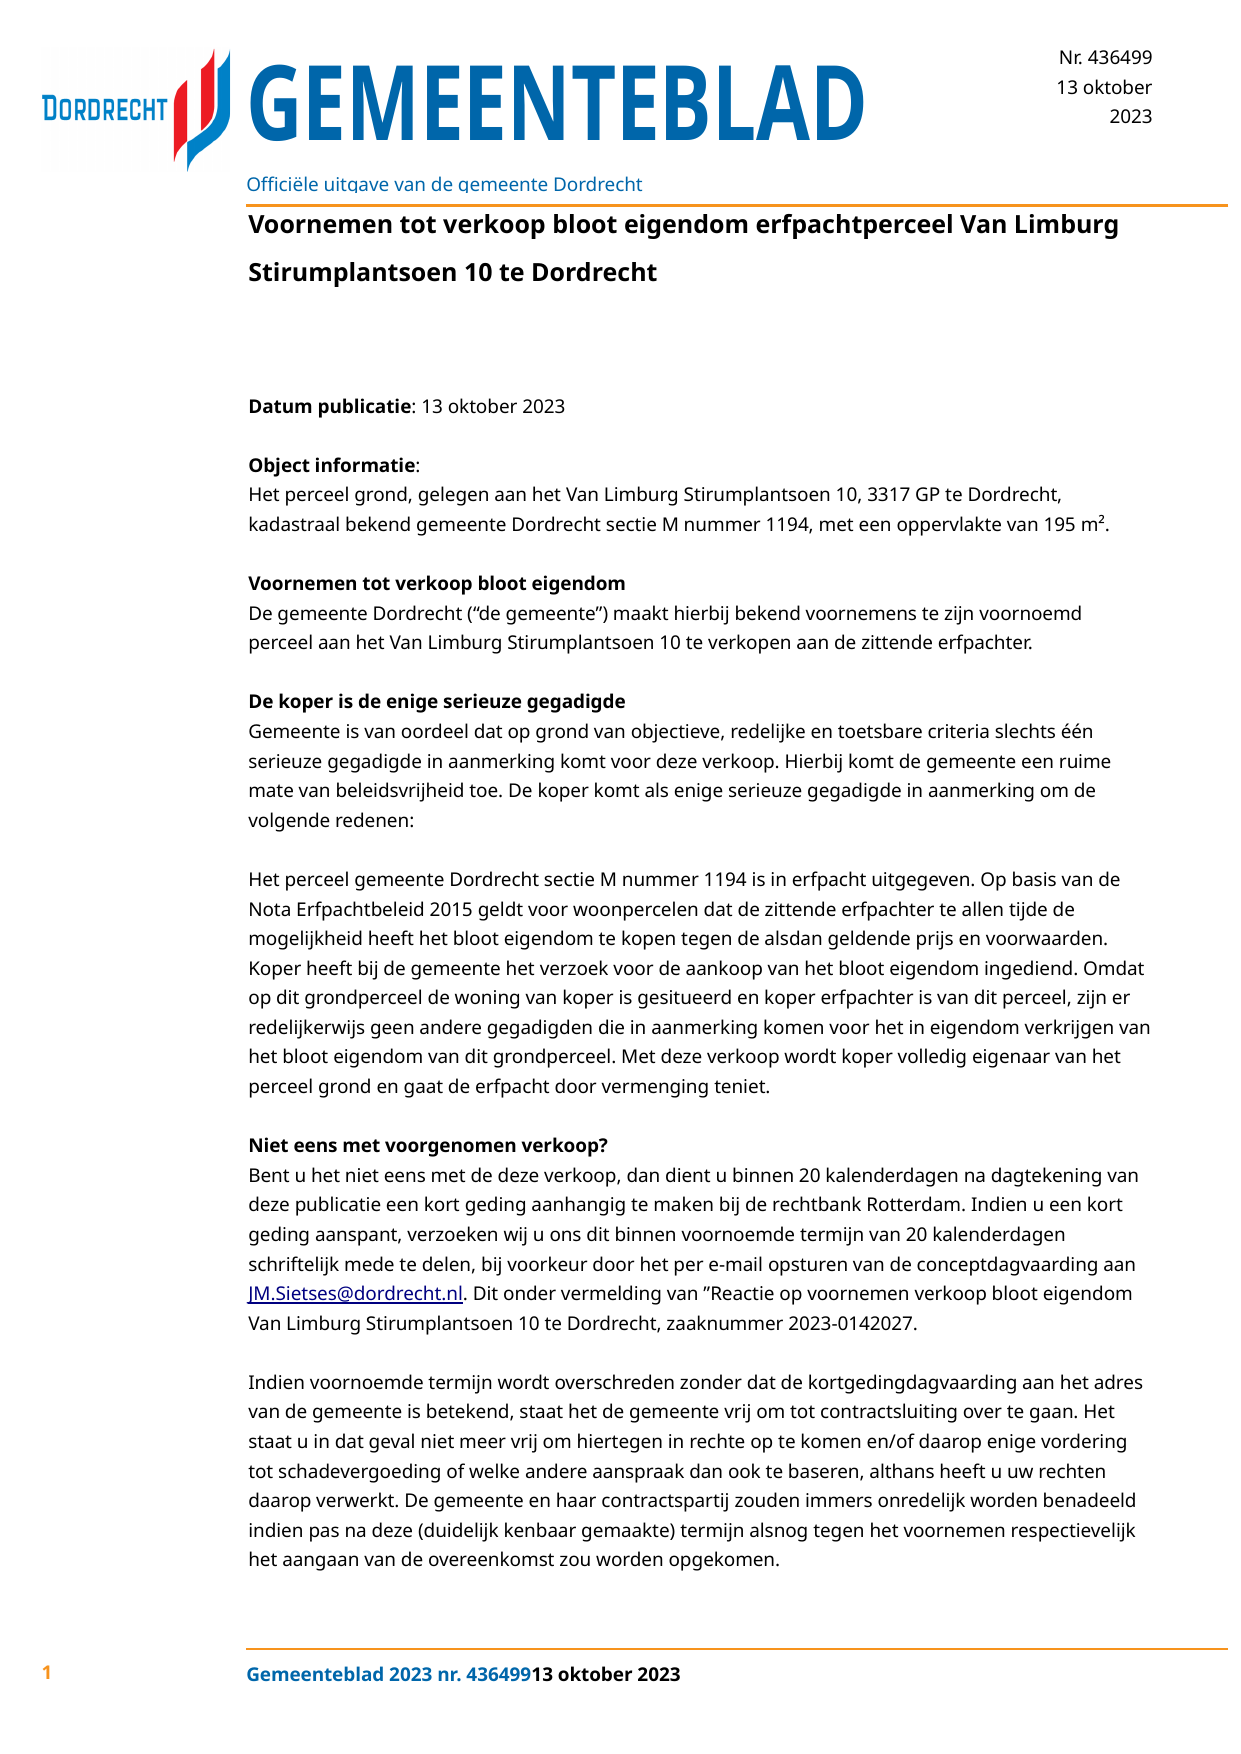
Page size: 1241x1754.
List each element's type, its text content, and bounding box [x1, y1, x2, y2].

text De koper is de enige serieuze gegadigde [248, 689, 1152, 714]
text Object informatie: [248, 452, 1152, 478]
text Het perceel gemeente Dordrecht sectie M nummer 1194 is in erfpacht uitgegeven. Op basis van de Nota Erfpachtbeleid 2015 geldt voor woonpercelen dat de zittende erfpachter te allen tijde de mogelijkheid heeft het bloot eigendom te kopen tegen de alsdan geldende prijs en voorwaarden. Koper heeft bij de gemeente het verzoek voor de aankoop van het bloot eigendom ingediend. Omdat op dit grondperceel de woning van koper is gesitueerd en koper erfpachter is van dit perceel, zijn er redelijkerwijs geen andere gegadigden die in aanmerking komen voor het in eigendom verkrijgen van het bloot eigendom van dit grondperceel. Met deze verkoop wordt koper volledig eigenaar van het perceel grond en gaat de erfpacht door vermenging teniet. [248, 866, 1152, 1099]
text Het perceel grond, gelegen aan het Van Limburg Stirumplantsoen 10, 3317 GP te Dordrecht, kadastraal bekend gemeente Dordrecht sectie M nummer 1194, met een oppervlakte van 195 m². [248, 482, 1152, 537]
text Niet eens met voorgenomen verkoop? [248, 1132, 1152, 1158]
text Voornemen tot verkoop bloot eigendom erfpachtperceel Van Limburg Stirumplantsoen 10 te Dordrecht [248, 207, 1152, 288]
text De gemeente Dordrecht (“de gemeente”) maakt hierbij bekend voornemens te zijn voornoemd perceel aan het Van Limburg Stirumplantsoen 10 te verkopen aan de zittende erfpachter. [248, 600, 1152, 655]
text Voornemen tot verkoop bloot eigendom [248, 570, 1152, 596]
text Datum publicatie: 13 oktober 2023 [248, 393, 1152, 419]
text Gemeente is van oordeel dat op grond van objectieve, redelijke en toetsbare criteria slechts één serieuze gegadigde in aanmerking komt voor deze verkoop. Hierbij komt de gemeente een ruime mate van beleidsvrijheid toe. De koper komt als enige serieuze gegadigde in aanmerking om de volgende redenen: [248, 718, 1152, 833]
text Indien voornoemde termijn wordt overschreden zonder dat de kortgedingdagvaarding aan het adres van de gemeente is betekend, staat het de gemeente vrij om tot contractsluiting over te gaan. Het staat u in dat geval niet meer vrij om hiertegen in rechte op te komen en/of daarop enige vordering tot schadevergoeding of welke andere aanspraak dan ook te baseren, althans heeft u uw rechten daarop verwerkt. De gemeente en haar contractspartij zouden immers onredelijk worden benadeeld indien pas na deze (duidelijk kenbaar gemaakte) termijn alsnog tegen het voornemen respectievelijk het aangaan van de overeenkomst zou worden opgekomen. [248, 1369, 1152, 1572]
text Bent u het niet eens met de deze verkoop, dan dient u binnen 20 kalenderdagen na dagtekening van deze publicatie een kort geding aanhangig te maken bij de rechtbank Rotterdam. Indien u een kort geding aanspant, verzoeken wij u ons dit binnen voornoemde termijn van 20 kalenderdagen schriftelijk mede te delen, bij voorkeur door het per e-mail opsturen van de conceptdagvaarding aan JM.Sietses@dordrecht.nl. Dit onder vermelding van ”Reactie op voornemen verkoop bloot eigendom Van Limburg Stirumplantsoen 10 te Dordrecht, zaaknummer 2023-0142027. [248, 1162, 1152, 1336]
picture [41, 47, 231, 172]
